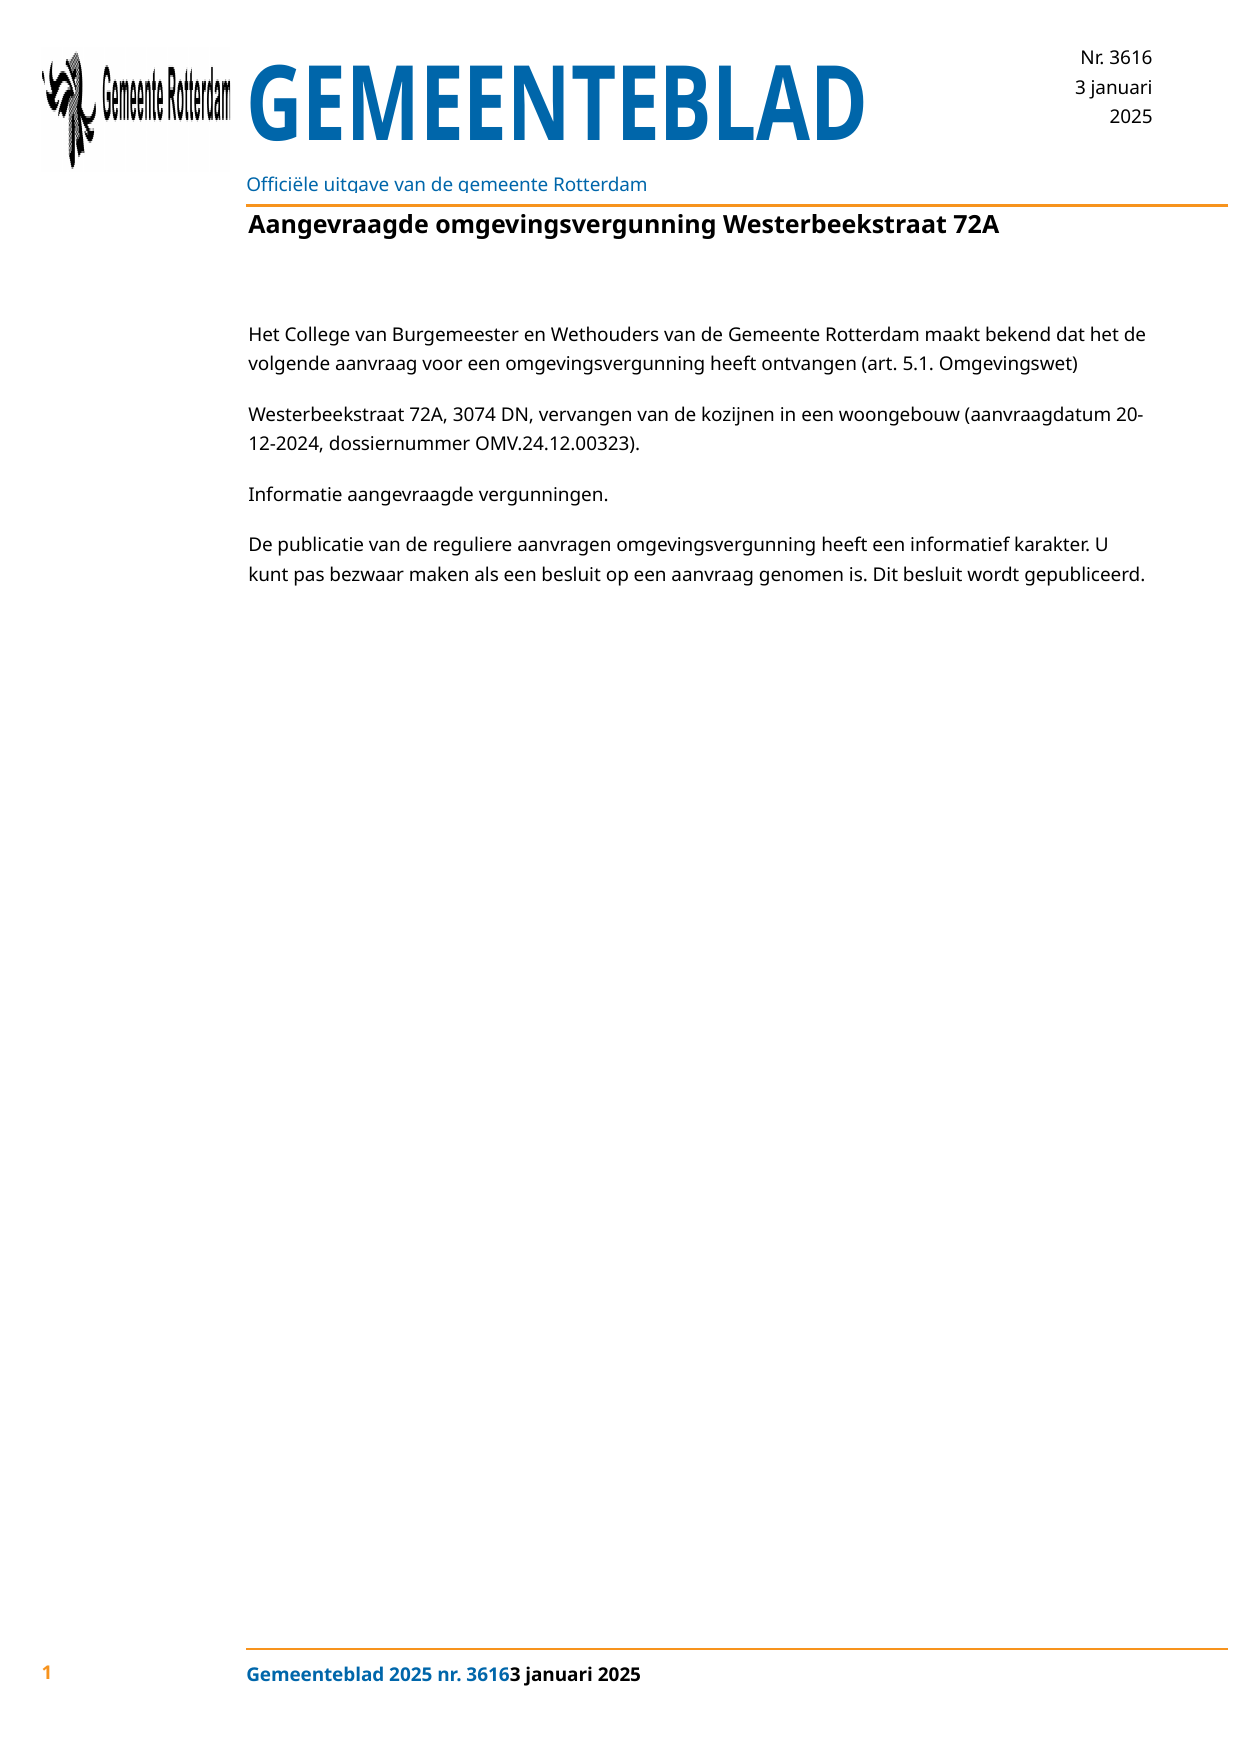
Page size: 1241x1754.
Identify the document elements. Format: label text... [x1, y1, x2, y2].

text Westerbeekstraat 72A, 3074 DN, vervangen van de kozijnen in een woongebouw (aanvraagdatum 20-12-2024, dossiernummer OMV.24.12.00323). [248, 401, 1152, 456]
text Aangevraagde omgevingsvergunning Westerbeekstraat 72A [248, 207, 1152, 241]
text De publicatie van de reguliere aanvragen omgevingsvergunning heeft een informatief karakter. U kunt pas bezwaar maken als een besluit op een aanvraag genomen is. Dit besluit wordt gepubliceerd. [248, 531, 1152, 586]
picture [41, 47, 231, 172]
text Het College van Burgemeester en Wethouders van de Gemeente Rotterdam maakt bekend dat het de volgende aanvraag voor een omgevingsvergunning heeft ontvangen (art. 5.1. Omgevingswet) [248, 321, 1152, 376]
text Informatie aangevraagde vergunningen. [248, 481, 1152, 506]
